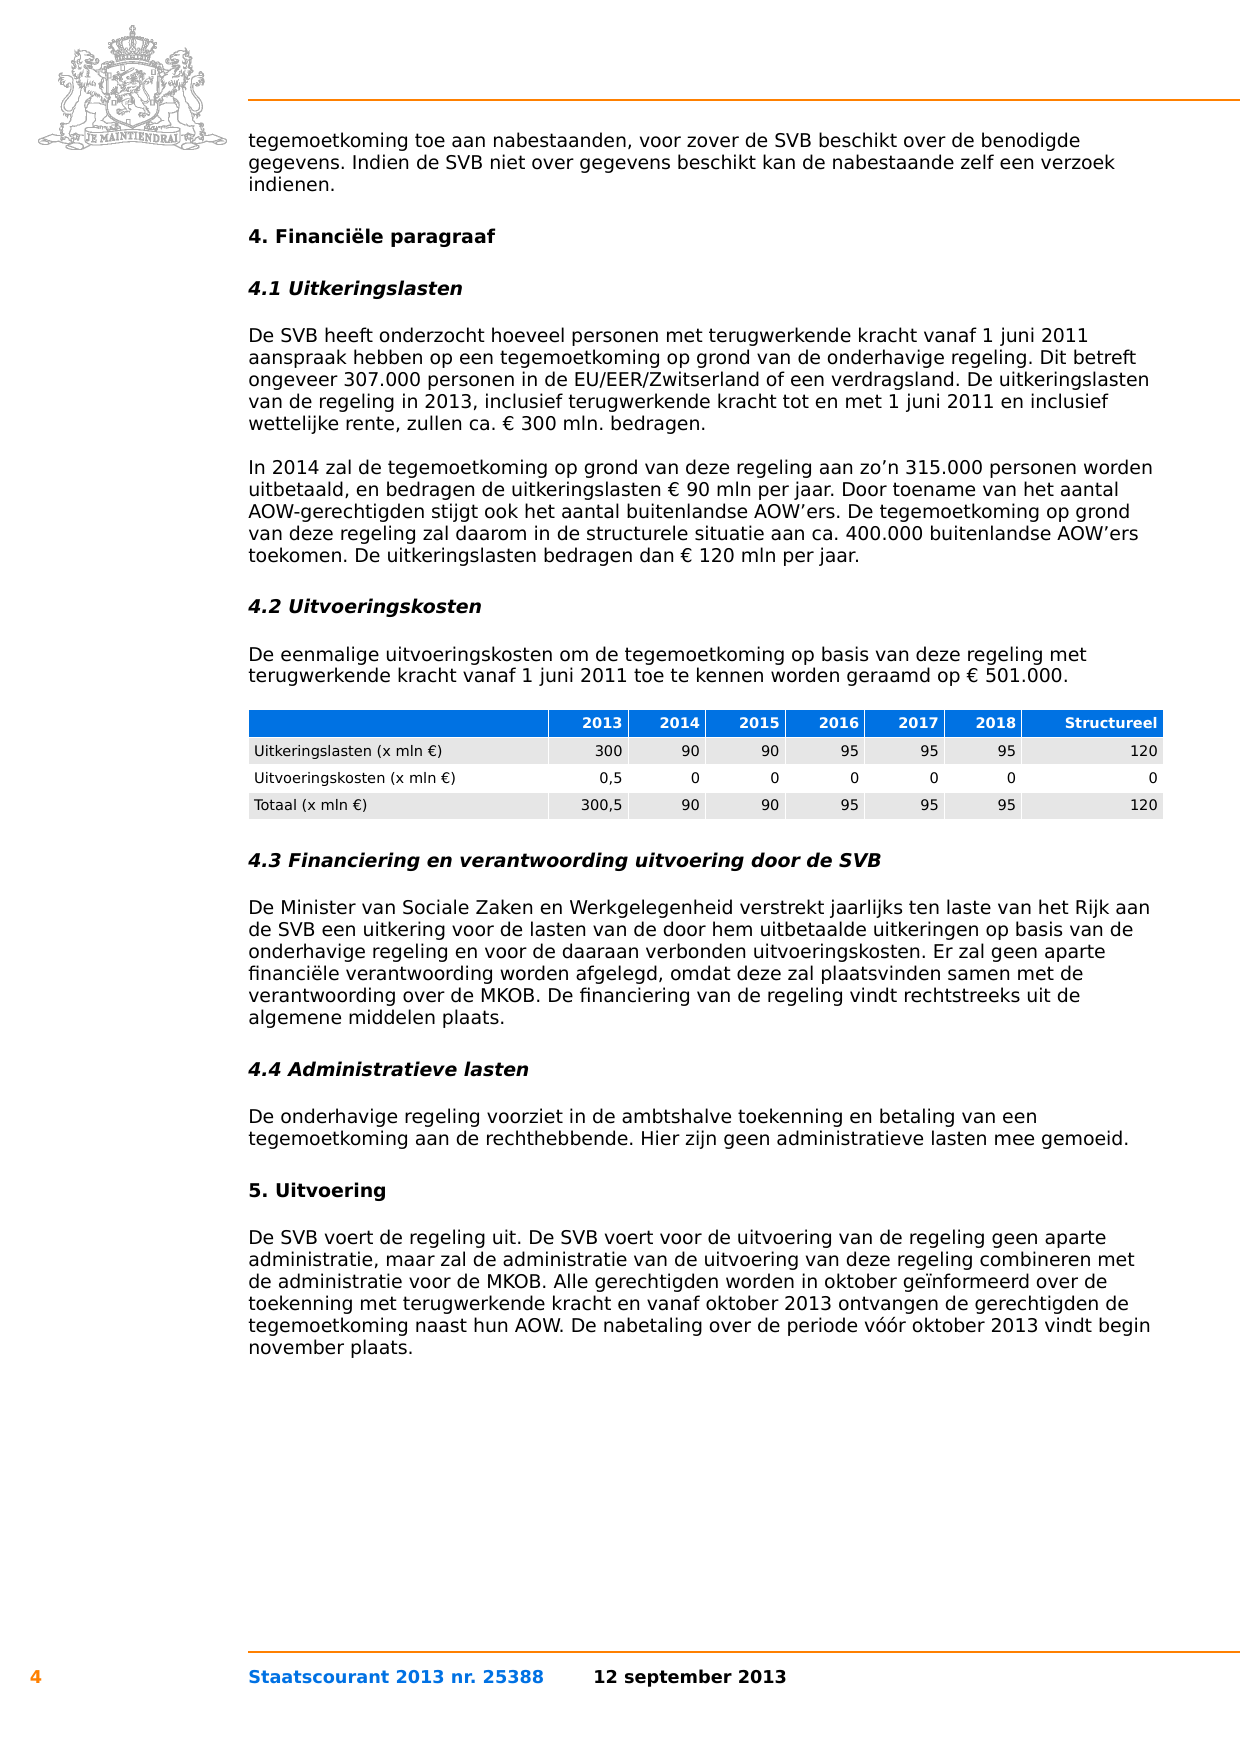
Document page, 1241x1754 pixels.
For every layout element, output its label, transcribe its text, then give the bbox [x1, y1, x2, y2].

table_cell 95 [786, 738, 864, 764]
text De Minister van Sociale Zaken en Werkgelegenheid verstrekt jaarlijks ten laste van het Rijk aan de SVB een uitkering voor de lasten van de door hem uitbetaalde uitkeringen op basis van de onderhavige regeling en voor de daaraan verbonden uitvoeringskosten. Er zal geen aparte financiële verantwoording worden afgelegd, omdat deze zal plaatsvinden samen met de verantwoording over de MKOB. De financiering van de regeling vindt rechtstreeks uit de algemene middelen plaats. [248, 897, 1163, 1029]
subtitle 4.3 Financiering en verantwoording uitvoering door de SVB [248, 850, 1163, 872]
table_cell 0 [865, 765, 944, 791]
text De onderhavige regeling voorziet in de ambtshalve toekenning en betaling van een tegemoetkoming aan de rechthebbende. Hier zijn geen administratieve lasten mee gemoeid. [248, 1106, 1163, 1150]
table_cell 90 [629, 793, 705, 819]
table_cell 0 [945, 765, 1021, 791]
table_header 2015 [706, 710, 785, 737]
table_cell 90 [706, 738, 785, 764]
table_cell Uitkeringslasten (x mln €) [249, 738, 548, 764]
text In 2014 zal de tegemoetkoming op grond van deze regeling aan zo’n 315.000 personen worden uitbetaald, en bedragen de uitkeringslasten € 90 mln per jaar. Door toename van het aantal AOW-gerechtigden stijgt ook het aantal buitenlandse AOW’ers. De tegemoetkoming op grond van deze regeling zal daarom in de structurele situatie aan ca. 400.000 buitenlandse AOW’ers toekomen. De uitkeringslasten bedragen dan € 120 mln per jaar. [248, 457, 1163, 566]
table_cell 95 [865, 793, 944, 819]
table_cell Totaal (x mln €) [249, 793, 548, 819]
table_cell 90 [706, 793, 785, 819]
table_cell Uitvoeringskosten (x mln €) [249, 765, 548, 791]
table_header 2018 [945, 710, 1021, 737]
table_cell 95 [786, 793, 864, 819]
table_cell 0,5 [549, 765, 628, 791]
table_cell 300 [549, 738, 628, 764]
table_header 2016 [786, 710, 864, 737]
table_cell 0 [786, 765, 864, 791]
table_cell 0 [629, 765, 705, 791]
text tegemoetkoming toe aan nabestaanden, voor zover de SVB beschikt over de benodigde gegevens. Indien de SVB niet over gegevens beschikt kan de nabestaande zelf een verzoek indienen. [248, 130, 1163, 196]
subtitle 5. Uitvoering [248, 1180, 1163, 1202]
text De SVB heeft onderzocht hoeveel personen met terugwerkende kracht vanaf 1 juni 2011 aanspraak hebben op een tegemoetkoming op grond van de onderhavige regeling. Dit betreft ongeveer 307.000 personen in de EU/EER/Zwitserland of een verdragsland. De uitkeringslasten van de regeling in 2013, inclusief terugwerkende kracht tot en met 1 juni 2011 en inclusief wettelijke rente, zullen ca. € 300 mln. bedragen. [248, 325, 1163, 435]
table_cell 95 [945, 793, 1021, 819]
table_cell 90 [629, 738, 705, 764]
subtitle 4.2 Uitvoeringskosten [248, 596, 1163, 618]
table_header 2017 [865, 710, 944, 737]
table_cell 120 [1022, 793, 1163, 819]
table_header [249, 710, 548, 737]
table_cell 300,5 [549, 793, 628, 819]
table_header 2013 [549, 710, 628, 737]
subtitle 4.4 Administratieve lasten [248, 1059, 1163, 1081]
text De eenmalige uitvoeringskosten om de tegemoetkoming op basis van deze regeling met terugwerkende kracht vanaf 1 juni 2011 toe te kennen worden geraamd op € 501.000. [248, 643, 1163, 687]
table_header 2014 [629, 710, 705, 737]
subtitle 4. Financiële paragraaf [248, 226, 1163, 248]
table_cell 0 [1022, 765, 1163, 791]
table_cell 95 [865, 738, 944, 764]
table_header Structureel [1022, 710, 1163, 737]
table_cell 95 [945, 738, 1021, 764]
text De SVB voert de regeling uit. De SVB voert voor de uitvoering van de regeling geen aparte administratie, maar zal de administratie van de uitvoering van deze regeling combineren met de administratie voor de MKOB. Alle gerechtigden worden in oktober geïnformeerd over de toekenning met terugwerkende kracht en vanaf oktober 2013 ontvangen de gerechtigden de tegemoetkoming naast hun AOW. De nabetaling over de periode vóór oktober 2013 vindt begin november plaats. [248, 1227, 1163, 1358]
subtitle 4.1 Uitkeringslasten [248, 278, 1163, 300]
table_cell 0 [706, 765, 785, 791]
picture [38, 25, 227, 150]
table_cell 120 [1022, 738, 1163, 764]
